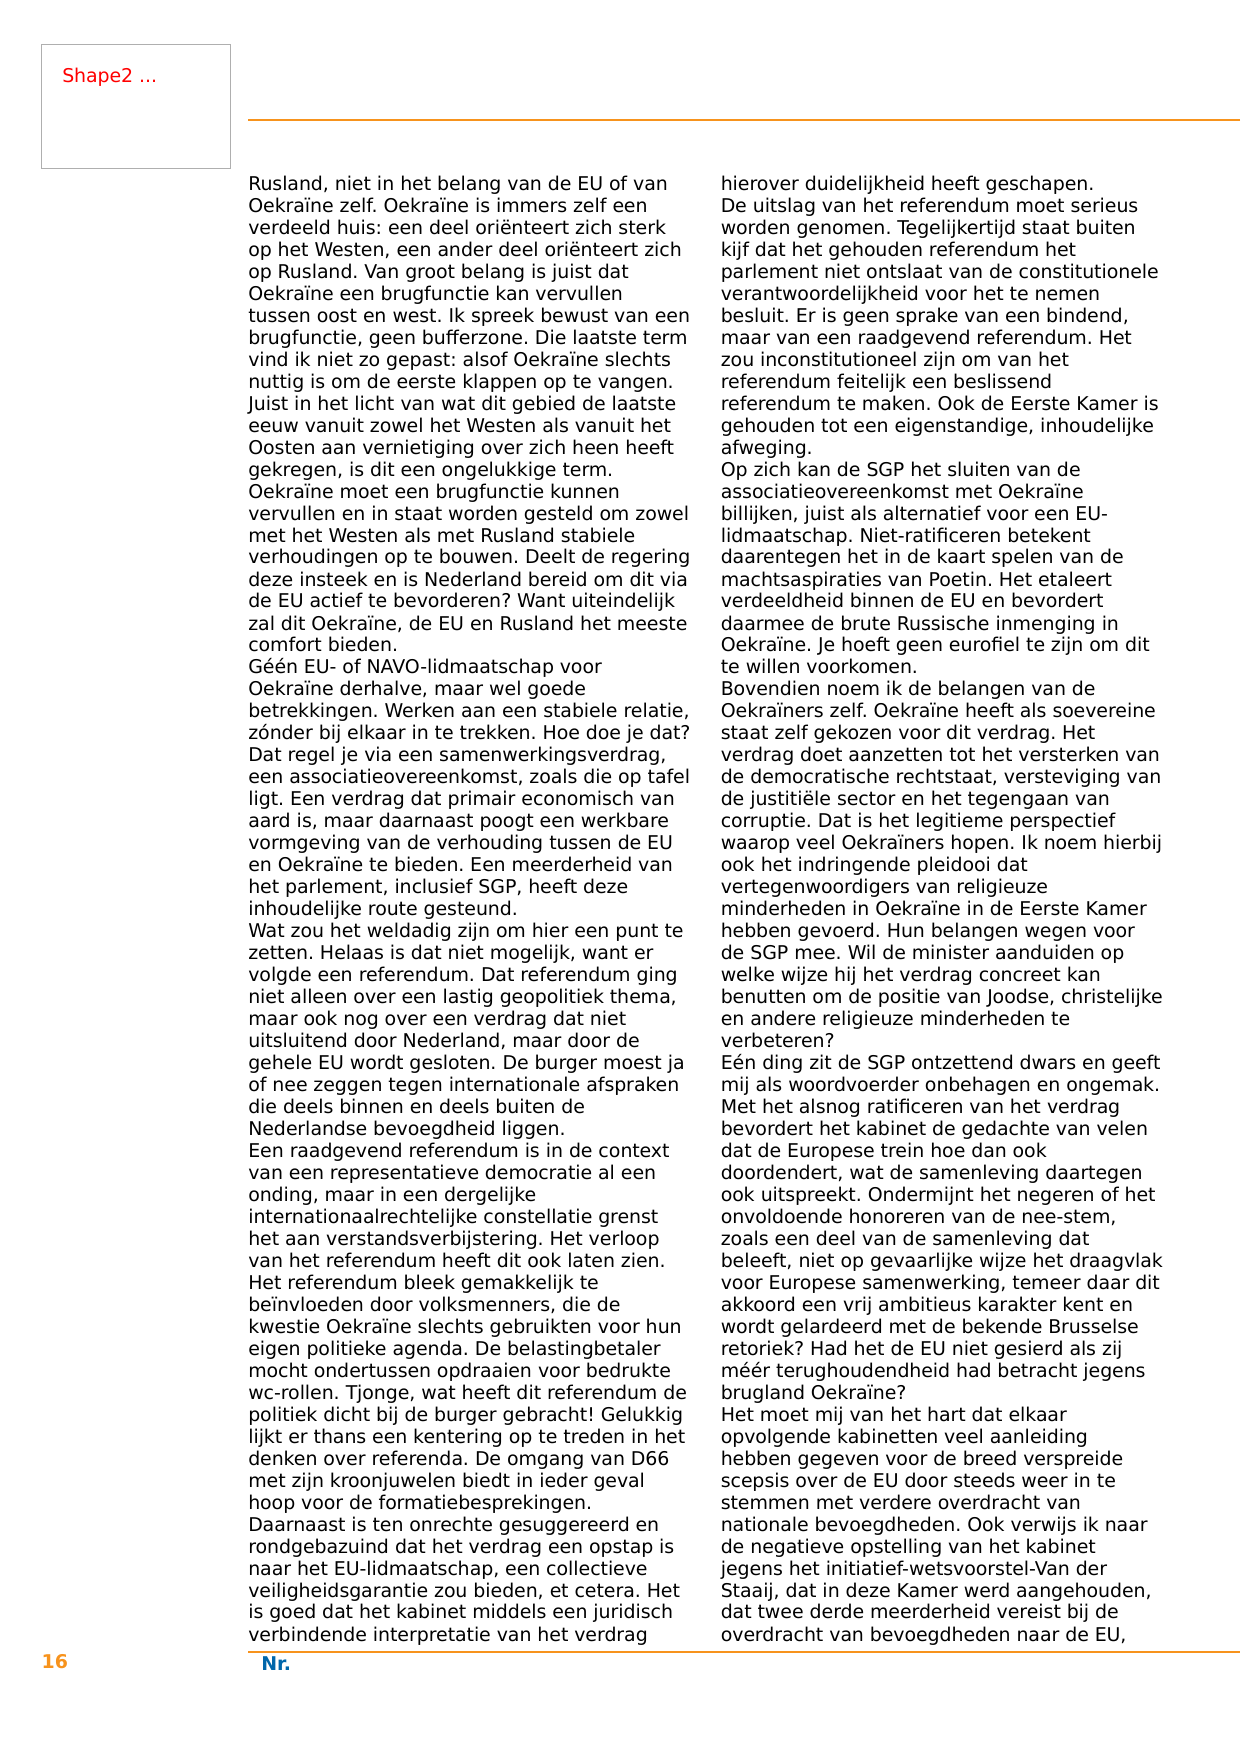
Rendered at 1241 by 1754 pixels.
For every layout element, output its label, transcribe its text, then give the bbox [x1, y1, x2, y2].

text hierover duidelijkheid heeft geschapen. [721, 173, 1163, 195]
text Een raadgevend referendum is in de context van een representatieve democratie al een onding, maar in een dergelijke internationaalrechtelijke constellatie grenst het aan verstandsverbijstering. Het verloop van het referendum heeft dit ook laten zien. Het referendum bleek gemakkelijk te beïnvloeden door volksmenners, die de kwestie Oekraïne slechts gebruikten voor hun eigen politieke agenda. De belastingbetaler mocht ondertussen opdraaien voor bedrukte wc-rollen. Tjonge, wat heeft dit referendum de politiek dicht bij de burger gebracht! Gelukkig lijkt er thans een kentering op te treden in het denken over referenda. De omgang van D66 met zijn kroonjuwelen biedt in ieder geval hoop voor de formatiebesprekingen. [248, 1140, 691, 1513]
text Daarnaast is ten onrechte gesuggereerd en rondgebazuind dat het verdrag een opstap is naar het EU-lidmaatschap, een collectieve veiligheidsgarantie zou bieden, et cetera. Het is goed dat het kabinet middels een juridisch verbindende interpretatie van het verdrag [248, 1513, 691, 1645]
text De uitslag van het referendum moet serieus worden genomen. Tegelijkertijd staat buiten kijf dat het gehouden referendum het parlement niet ontslaat van de constitutionele verantwoordelijkheid voor het te nemen besluit. Er is geen sprake van een bindend, maar van een raadgevend referendum. Het zou inconstitutioneel zijn om van het referendum feitelijk een beslissend referendum te maken. Ook de Eerste Kamer is gehouden tot een eigenstandige, inhoudelijke afweging. [721, 195, 1163, 458]
text Bovendien noem ik de belangen van de Oekraïners zelf. Oekraïne heeft als soevereine staat zelf gekozen voor dit verdrag. Het verdrag doet aanzetten tot het versterken van de democratische rechtstaat, versteviging van de justitiële sector en het tegengaan van corruptie. Dat is het legitieme perspectief waarop veel Oekraïners hopen. Ik noem hierbij ook het indringende pleidooi dat vertegenwoordigers van religieuze minderheden in Oekraïne in de Eerste Kamer hebben gevoerd. Hun belangen wegen voor de SGP mee. Wil de minister aanduiden op welke wijze hij het verdrag concreet kan benutten om de positie van Joodse, christelijke en andere religieuze minderheden te verbeteren? [721, 678, 1163, 1052]
text Géén EU- of NAVO-lidmaatschap voor Oekraïne derhalve, maar wel goede betrekkingen. Werken aan een stabiele relatie, zónder bij elkaar in te trekken. Hoe doe je dat? Dat regel je via een samenwerkingsverdrag, een associatieovereenkomst, zoals die op tafel ligt. Een verdrag dat primair economisch van aard is, maar daarnaast poogt een werkbare vormgeving van de verhouding tussen de EU en Oekraïne te bieden. Een meerderheid van het parlement, inclusief SGP, heeft deze inhoudelijke route gesteund. [248, 656, 691, 920]
text Op zich kan de SGP het sluiten van de associatieovereenkomst met Oekraïne billijken, juist als alternatief voor een EU-lidmaatschap. Niet-ratificeren betekent daarentegen het in de kaart spelen van de machtsaspiraties van Poetin. Het etaleert verdeeldheid binnen de EU en bevordert daarmee de brute Russische inmenging in Oekraïne. Je hoeft geen eurofiel te zijn om dit te willen voorkomen. [721, 458, 1163, 678]
text Eén ding zit de SGP ontzettend dwars en geeft mij als woordvoerder onbehagen en ongemak. Met het alsnog ratificeren van het verdrag bevordert het kabinet de gedachte van velen dat de Europese trein hoe dan ook doordendert, wat de samenleving daartegen ook uitspreekt. Ondermijnt het negeren of het onvoldoende honoreren van de nee-stem, zoals een deel van de samenleving dat beleeft, niet op gevaarlijke wijze het draagvlak voor Europese samenwerking, temeer daar dit akkoord een vrij ambitieus karakter kent en wordt gelardeerd met de bekende Brusselse retoriek? Had het de EU niet gesierd als zij méér terughoudendheid had betracht jegens brugland Oekraïne? [721, 1052, 1163, 1404]
text Wat zou het weldadig zijn om hier een punt te zetten. Helaas is dat niet mogelijk, want er volgde een referendum. Dat referendum ging niet alleen over een lastig geopolitiek thema, maar ook nog over een verdrag dat niet uitsluitend door Nederland, maar door de gehele EU wordt gesloten. De burger moest ja of nee zeggen tegen internationale afspraken die deels binnen en deels buiten de Nederlandse bevoegdheid liggen. [248, 920, 691, 1140]
text Het moet mij van het hart dat elkaar opvolgende kabinetten veel aanleiding hebben gegeven voor de breed verspreide scepsis over de EU door steeds weer in te stemmen met verdere overdracht van nationale bevoegdheden. Ook verwijs ik naar de negatieve opstelling van het kabinet jegens het initiatief-wetsvoorstel-Van der Staaij, dat in deze Kamer werd aangehouden, dat twee derde meerderheid vereist bij de overdracht van bevoegdheden naar de EU, [721, 1404, 1163, 1645]
text Rusland, niet in het belang van de EU of van Oekraïne zelf. Oekraïne is immers zelf een verdeeld huis: een deel oriënteert zich sterk op het Westen, een ander deel oriënteert zich op Rusland. Van groot belang is juist dat Oekraïne een brugfunctie kan vervullen tussen oost en west. Ik spreek bewust van een brugfunctie, geen bufferzone. Die laatste term vind ik niet zo gepast: alsof Oekraïne slechts nuttig is om de eerste klappen op te vangen. Juist in het licht van wat dit gebied de laatste eeuw vanuit zowel het Westen als vanuit het Oosten aan vernietiging over zich heen heeft gekregen, is dit een ongelukkige term. Oekraïne moet een brugfunctie kunnen vervullen en in staat worden gesteld om zowel met het Westen als met Rusland stabiele verhoudingen op te bouwen. Deelt de regering deze insteek en is Nederland bereid om dit via de EU actief te bevorderen? Want uiteindelijk zal dit Oekraïne, de EU en Rusland het meeste comfort bieden. [248, 173, 691, 656]
